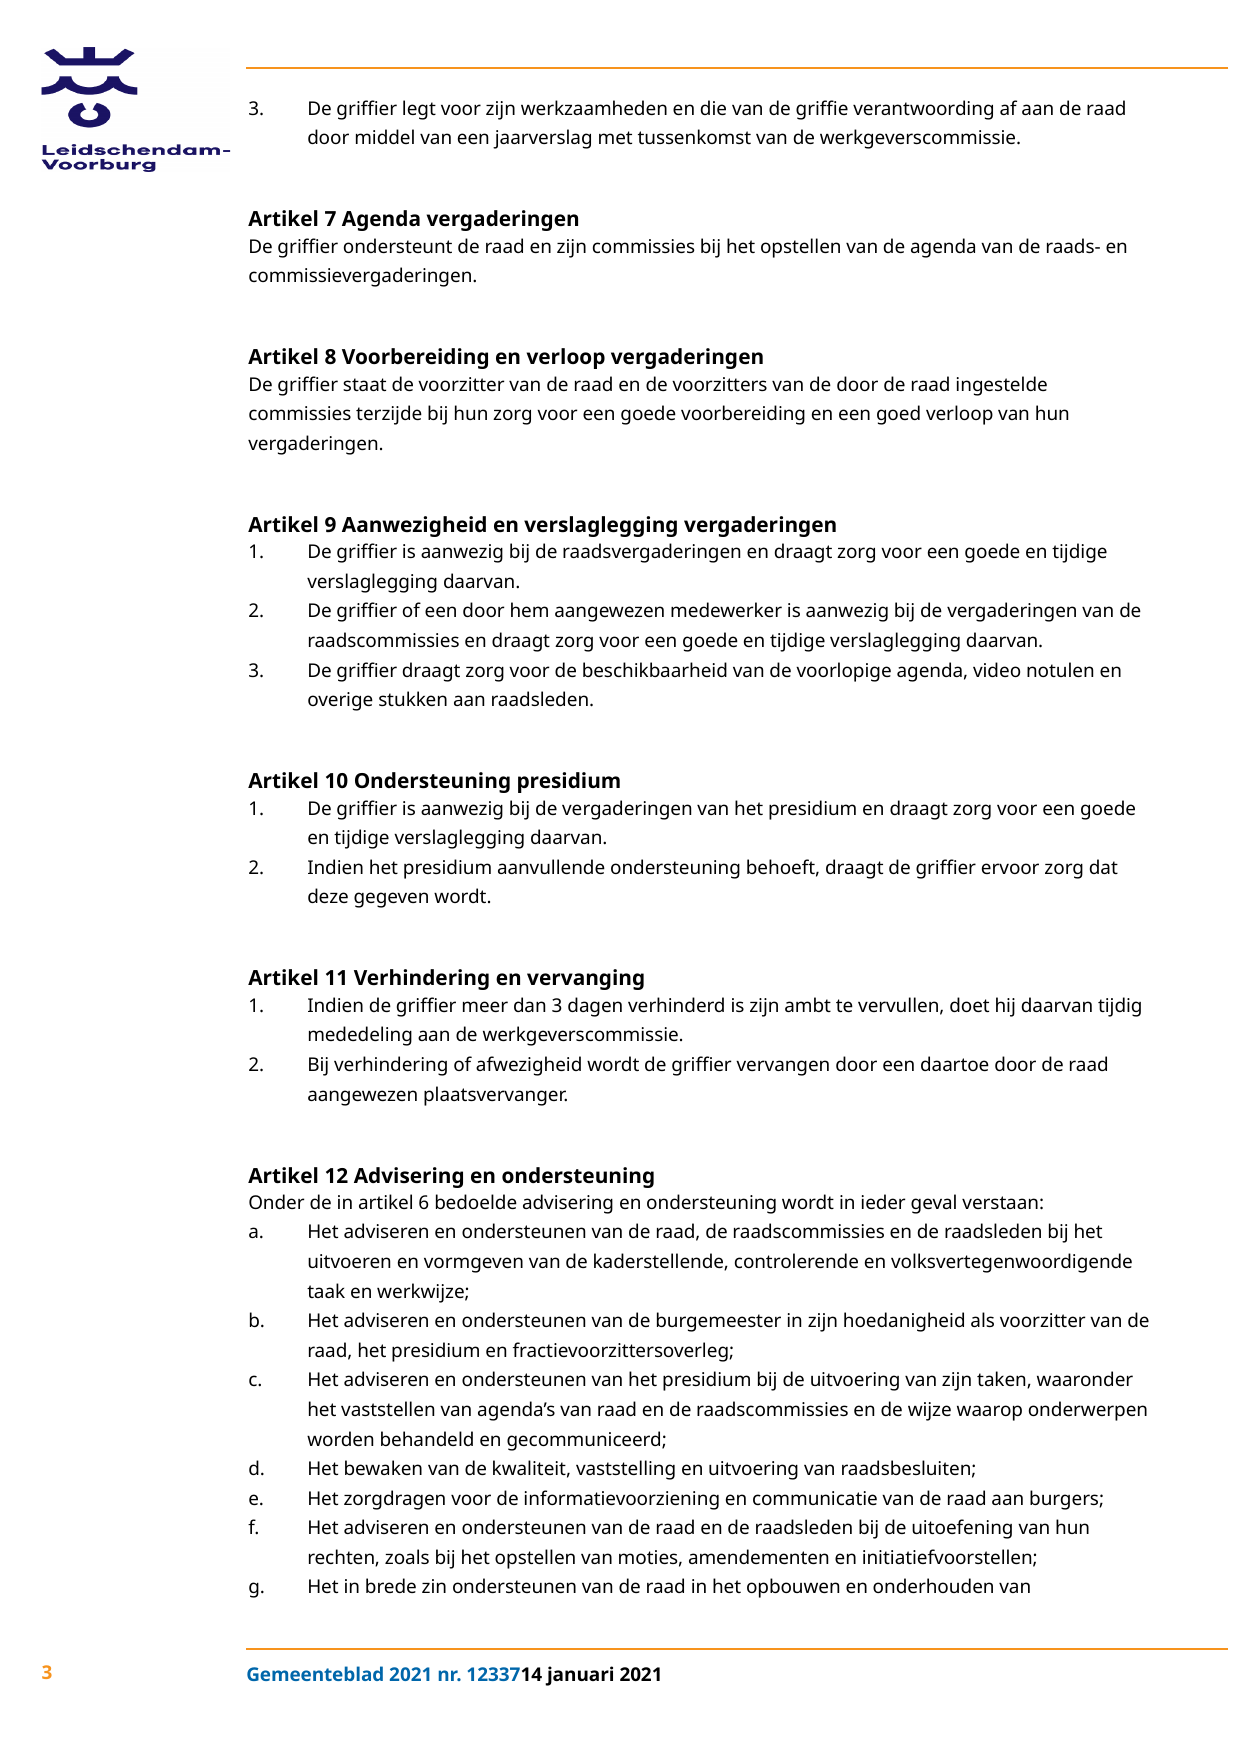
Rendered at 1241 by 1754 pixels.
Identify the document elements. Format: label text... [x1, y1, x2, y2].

list Het adviseren en ondersteunen van het presidium bij de uitvoering van zijn taken, waaronder het vaststellen van agenda’s van raad en de raadscommissies en de wijze waarop onderwerpen worden behandeld en gecommuniceerd; [248, 1367, 1152, 1452]
picture [41, 47, 231, 172]
text Artikel 9 Aanwezigheid en verslaglegging vergaderingen [248, 510, 1152, 538]
list Het bewaken van de kwaliteit, vaststelling en uitvoering van raadsbesluiten; [248, 1455, 1152, 1481]
text Artikel 8 Voorbereiding en verloop vergaderingen [248, 342, 1152, 371]
list Het zorgdragen voor de informatievoorziening en communicatie van de raad aan burgers; [248, 1485, 1152, 1511]
text Artikel 10 Ondersteuning presidium [248, 766, 1152, 795]
list Het in brede zin ondersteunen van de raad in het opbouwen en onderhouden van [248, 1574, 1152, 1599]
text De griffier ondersteunt de raad en zijn commissies bij het opstellen van de agenda van de raads- en commissievergaderingen. [248, 233, 1152, 288]
text De griffier staat de voorzitter van de raad en de voorzitters van de door de raad ingestelde commissies terzijde bij hun zorg voor een goede voorbereiding en een goed verloop van hun vergaderingen. [248, 371, 1152, 456]
text Artikel 12 Advisering en ondersteuning [248, 1161, 1152, 1189]
list Het adviseren en ondersteunen van de raad en de raadsleden bij de uitoefening van hun rechten, zoals bij het opstellen van moties, amendementen en initiatiefvoorstellen; [248, 1514, 1152, 1570]
text Onder de in artikel 6 bedoelde advisering en ondersteuning wordt in ieder geval verstaan: [248, 1189, 1152, 1215]
list Indien de griffier meer dan 3 dagen verhinderd is zijn ambt te vervullen, doet hij daarvan tijdig mededeling aan de werkgeverscommissie. [248, 992, 1152, 1047]
list De griffier legt voor zijn werkzaamheden en die van de griffie verantwoording af aan de raad door middel van een jaarverslag met tussenkomst van de werkgeverscommissie. [248, 95, 1152, 150]
list Bij verhindering of afwezigheid wordt de griffier vervangen door een daartoe door de raad aangewezen plaatsvervanger. [248, 1051, 1152, 1106]
list De griffier is aanwezig bij de vergaderingen van het presidium en draagt zorg voor een goede en tijdige verslaglegging daarvan. [248, 795, 1152, 850]
text Artikel 7 Agenda vergaderingen [248, 204, 1152, 233]
list De griffier draagt zorg voor de beschikbaarheid van de voorlopige agenda, video notulen en overige stukken aan raadsleden. [248, 657, 1152, 712]
list Indien het presidium aanvullende ondersteuning behoeft, draagt de griffier ervoor zorg dat deze gegeven wordt. [248, 854, 1152, 909]
list Het adviseren en ondersteunen van de raad, de raadscommissies en de raadsleden bij het uitvoeren en vormgeven van de kaderstellende, controlerende en volksvertegenwoordigende taak en werkwijze; [248, 1219, 1152, 1304]
text Artikel 11 Verhindering en vervanging [248, 963, 1152, 992]
list De griffier of een door hem aangewezen medewerker is aanwezig bij de vergaderingen van de raadscommissies en draagt zorg voor een goede en tijdige verslaglegging daarvan. [248, 598, 1152, 653]
list Het adviseren en ondersteunen van de burgemeester in zijn hoedanigheid als voorzitter van de raad, het presidium en fractievoorzittersoverleg; [248, 1307, 1152, 1363]
list De griffier is aanwezig bij de raadsvergaderingen en draagt zorg voor een goede en tijdige verslaglegging daarvan. [248, 538, 1152, 594]
